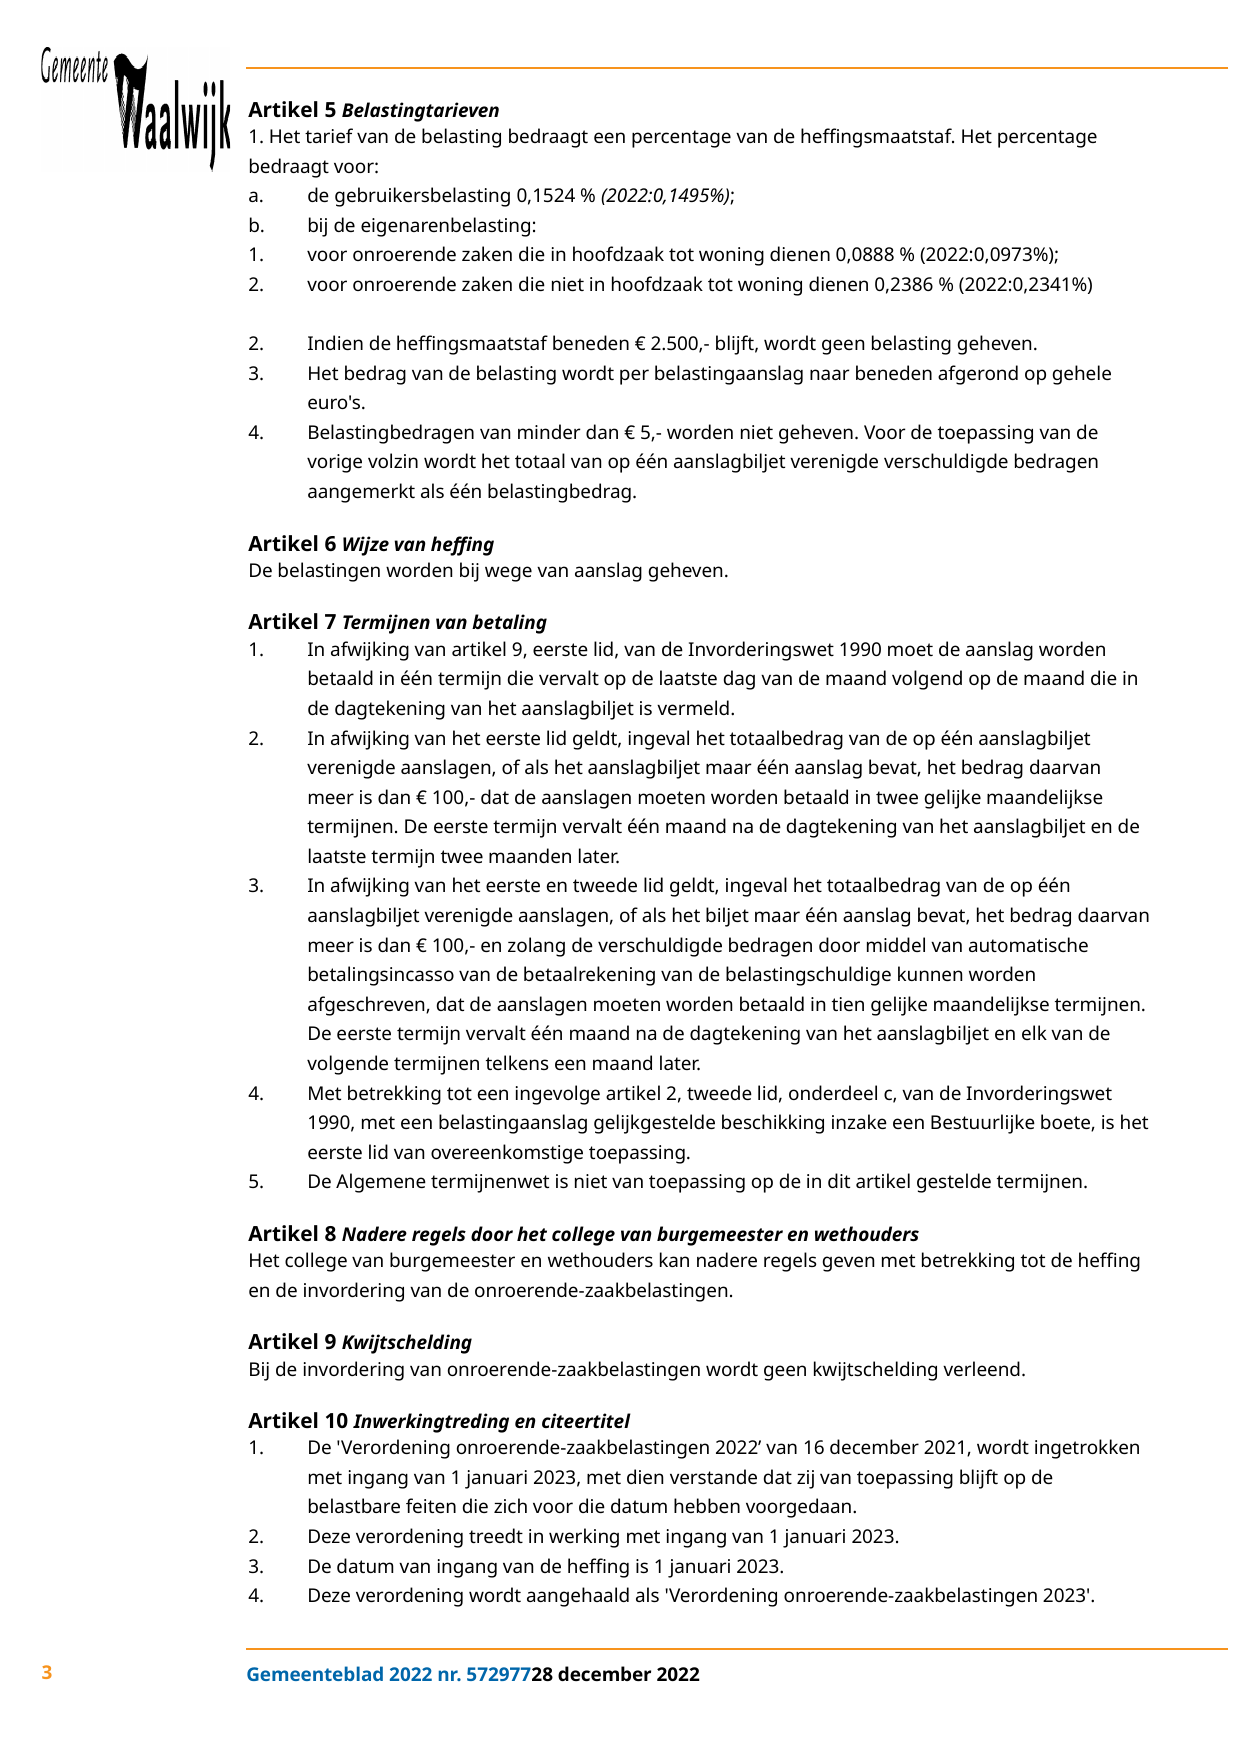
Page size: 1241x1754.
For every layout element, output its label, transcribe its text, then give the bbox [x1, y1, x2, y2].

list de gebruikersbelasting 0,1524 % (2022:0,1495%); [248, 182, 1152, 208]
picture [41, 47, 231, 172]
list Deze verordening treedt in werking met ingang van 1 januari 2023. [248, 1523, 1152, 1549]
text Artikel 9 Kwijtschelding [248, 1327, 1152, 1356]
text Artikel 8 Nadere regels door het college van burgemeester en wethouders [248, 1219, 1152, 1247]
list voor onroerende zaken die in hoofdzaak tot woning dienen 0,0888 % (2022:0,0973%); [248, 242, 1152, 267]
text 1. Het tarief van de belasting bedraagt een percentage van de heffingsmaatstaf. Het percentage bedraagt voor: [248, 123, 1152, 178]
list In afwijking van het eerste lid geldt, ingeval het totaalbedrag van de op één aanslagbiljet verenigde aanslagen, of als het aanslagbiljet maar één aanslag bevat, het bedrag daarvan meer is dan € 100,- dat de aanslagen moeten worden betaald in twee gelijke maandelijkse termijnen. De eerste termijn vervalt één maand na de dagtekening van het aanslagbiljet en de laatste termijn twee maanden later. [248, 725, 1152, 869]
list De datum van ingang van de heffing is 1 januari 2023. [248, 1553, 1152, 1579]
list Het bedrag van de belasting wordt per belastingaanslag naar beneden afgerond op gehele euro's. [248, 360, 1152, 415]
list In afwijking van artikel 9, eerste lid, van de Invorderingswet 1990 moet de aanslag worden betaald in één termijn die vervalt op de laatste dag van de maand volgend op de maand die in de dagtekening van het aanslagbiljet is vermeld. [248, 636, 1152, 721]
list De Algemene termijnenwet is niet van toepassing op de in dit artikel gestelde termijnen. [248, 1168, 1152, 1194]
list voor onroerende zaken die niet in hoofdzaak tot woning dienen 0,2386 % (2022:0,2341%) [248, 271, 1152, 297]
list Met betrekking tot een ingevolge artikel 2, tweede lid, onderdeel c, van de Invorderingswet 1990, met een belastingaanslag gelijkgestelde beschikking inzake een Bestuurlijke boete, is het eerste lid van overeenkomstige toepassing. [248, 1080, 1152, 1164]
text Artikel 10 Inwerkingtreding en citeertitel [248, 1406, 1152, 1434]
list bij de eigenarenbelasting: [248, 212, 1152, 238]
list De 'Verordening onroerende-zaakbelastingen 2022’ van 16 december 2021, wordt ingetrokken met ingang van 1 januari 2023, met dien verstande dat zij van toepassing blijft op de belastbare feiten die zich voor die datum hebben voorgedaan. [248, 1434, 1152, 1519]
list In afwijking van het eerste en tweede lid geldt, ingeval het totaalbedrag van de op één aanslagbiljet verenigde aanslagen, of als het biljet maar één aanslag bevat, het bedrag daarvan meer is dan € 100,- en zolang de verschuldigde bedragen door middel van automatische betalingsincasso van de betaalrekening van de belastingschuldige kunnen worden afgeschreven, dat de aanslagen moeten worden betaald in tien gelijke maandelijkse termijnen. De eerste termijn vervalt één maand na de dagtekening van het aanslagbiljet en elk van de volgende termijnen telkens een maand later. [248, 873, 1152, 1076]
text Bij de invordering van onroerende-zaakbelastingen wordt geen kwijtschelding verleend. [248, 1356, 1152, 1381]
text Artikel 7 Termijnen van betaling [248, 607, 1152, 636]
list Belastingbedragen van minder dan € 5,- worden niet geheven. Voor de toepassing van de vorige volzin wordt het totaal van op één aanslagbiljet verenigde verschuldigde bedragen aangemerkt als één belastingbedrag. [248, 419, 1152, 504]
text De belastingen worden bij wege van aanslag geheven. [248, 557, 1152, 583]
list Deze verordening wordt aangehaald als 'Verordening onroerende-zaakbelastingen 2023'. [248, 1582, 1152, 1608]
text Het college van burgemeester en wethouders kan nadere regels geven met betrekking tot de heffing en de invordering van de onroerende-zaakbelastingen. [248, 1247, 1152, 1303]
list Indien de heffingsmaatstaf beneden € 2.500,- blijft, wordt geen belasting geheven. [248, 330, 1152, 356]
text Artikel 5 Belastingtarieven [248, 95, 1152, 123]
text Artikel 6 Wijze van heffing [248, 529, 1152, 557]
